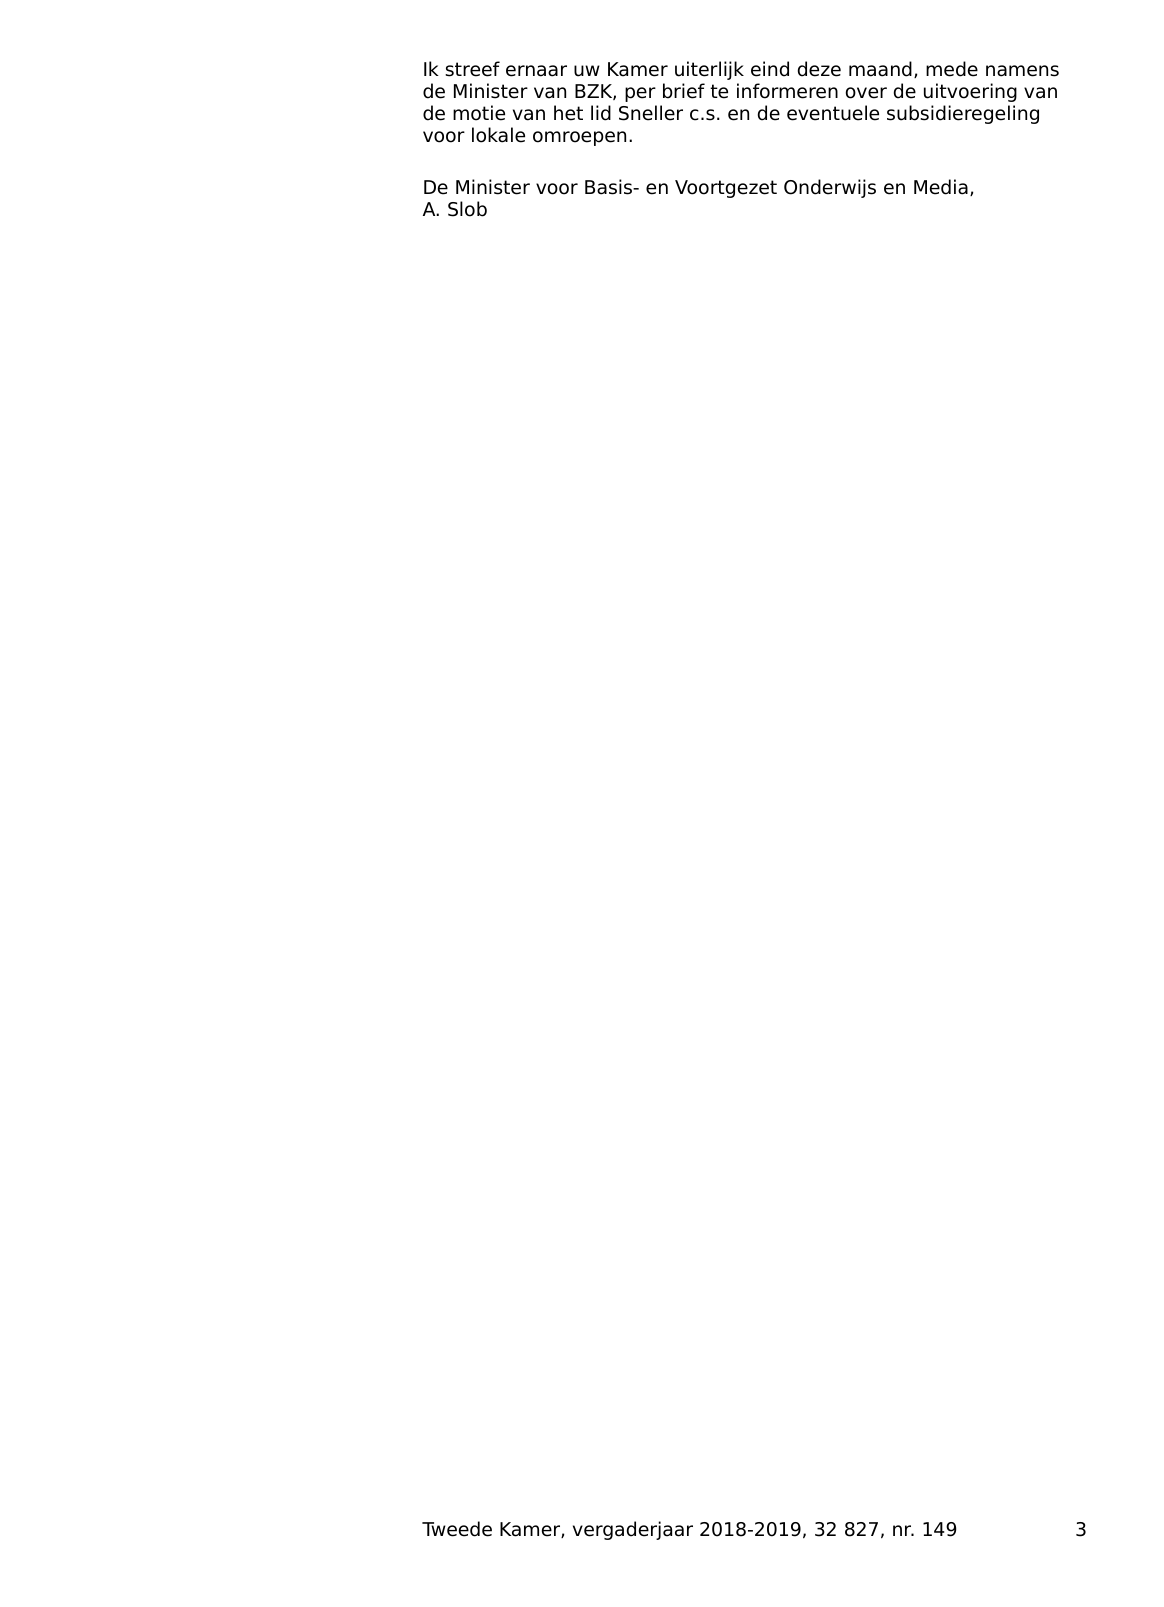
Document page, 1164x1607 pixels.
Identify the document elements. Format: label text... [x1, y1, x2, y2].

text Ik streef ernaar uw Kamer uiterlijk eind deze maand, mede namens de Minister van BZK, per brief te informeren over de uitvoering van de motie van het lid Sneller c.s. en de eventuele subsidieregeling voor lokale omroepen. [422, 59, 1087, 147]
text De Minister voor Basis- en Voortgezet Onderwijs en Media, A. Slob [422, 177, 1087, 221]
